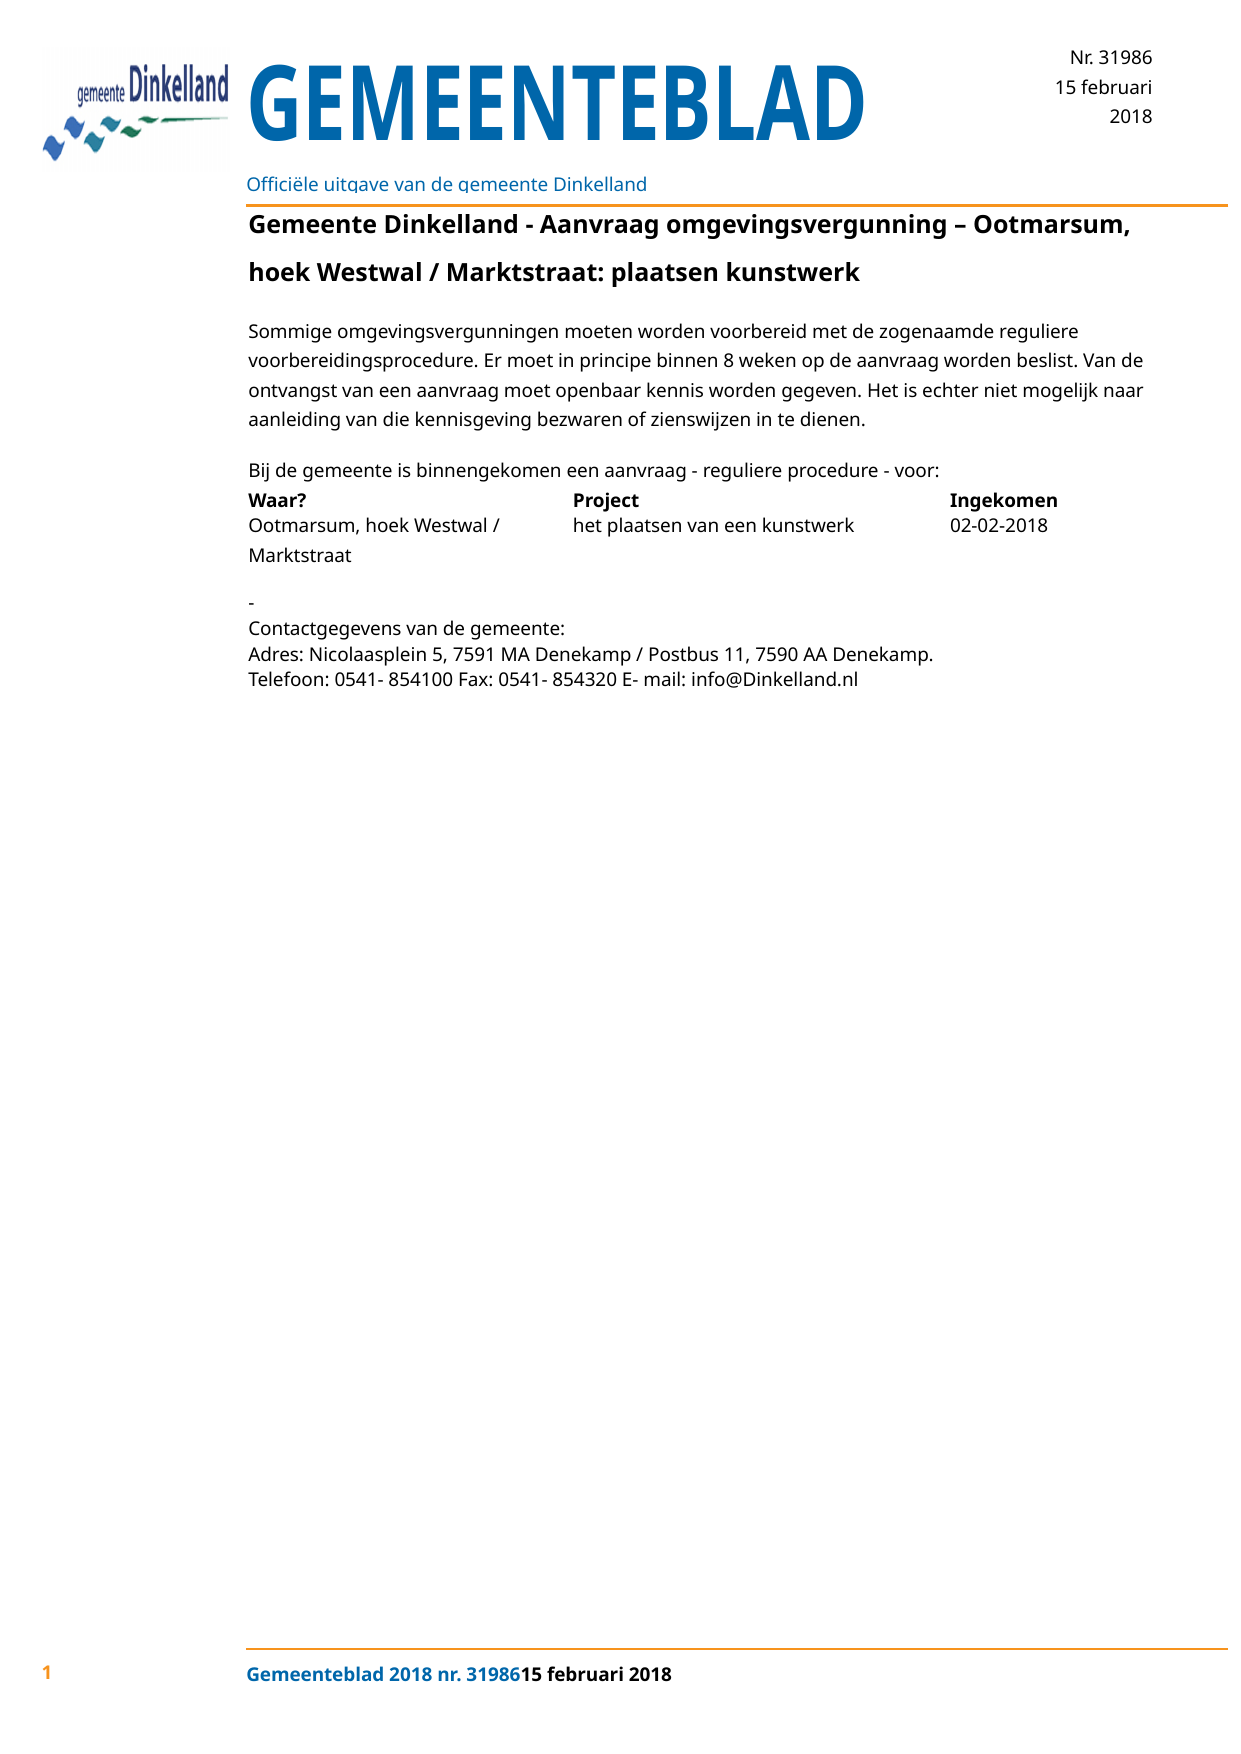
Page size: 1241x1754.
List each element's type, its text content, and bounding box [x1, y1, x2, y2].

table_header Ingekomen [950, 487, 1152, 512]
text Bij de gemeente is binnengekomen een aanvraag - reguliere procedure - voor: [248, 457, 1152, 483]
text Adres: Nicolaasplein 5, 7591 MA Denekamp / Postbus 11, 7590 AA Denekamp. [248, 641, 1152, 666]
text Telefoon: 0541- 854100 Fax: 0541- 854320 E- mail: info@Dinkelland.nl [248, 666, 1152, 692]
table_cell 02-02-2018 [950, 513, 1152, 568]
table_header Project [573, 487, 950, 512]
text Contactgegevens van de gemeente: [248, 615, 1152, 641]
table_cell het plaatsen van een kunstwerk [573, 513, 950, 568]
text Sommige omgevingsvergunningen moeten worden voorbereid met de zogenaamde reguliere voorbereidingsprocedure. Er moet in principe binnen 8 weken op de aanvraag worden beslist. Van de ontvangst van een aanvraag moet openbaar kennis worden gegeven. Het is echter niet mogelijk naar aanleiding van die kennisgeving bezwaren of zienswijzen in te dienen. [248, 318, 1152, 432]
table_cell Ootmarsum, hoek Westwal / Marktstraat [248, 513, 573, 568]
picture [41, 47, 231, 172]
text - [248, 589, 1152, 615]
table_header Waar? [248, 487, 573, 512]
text Gemeente Dinkelland - Aanvraag omgevingsvergunning – Ootmarsum, hoek Westwal / Marktstraat: plaatsen kunstwerk [248, 207, 1152, 288]
